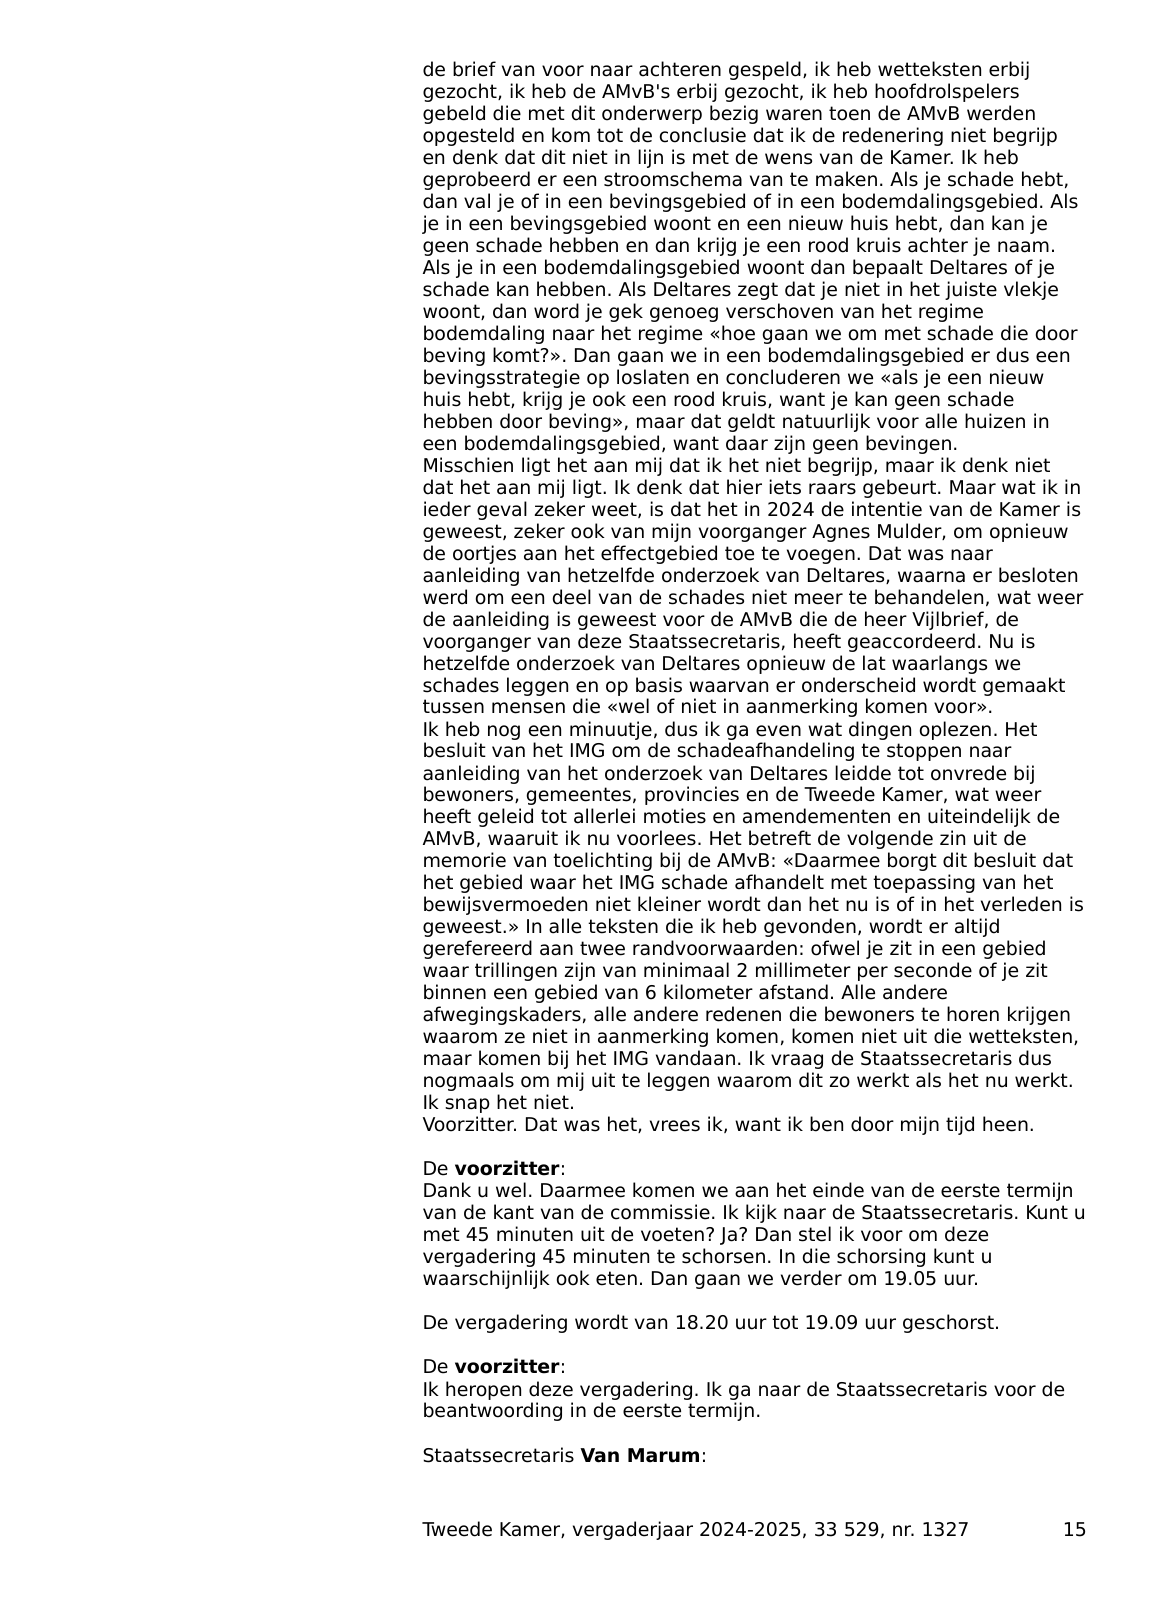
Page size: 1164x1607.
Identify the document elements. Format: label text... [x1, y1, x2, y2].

text Ik heb nog een minuutje, dus ik ga even wat dingen oplezen. Het besluit van het IMG om de schadeafhandeling te stoppen naar aanleiding van het onderzoek van Deltares leidde tot onvrede bij bewoners, gemeentes, provincies en de Tweede Kamer, wat weer heeft geleid tot allerlei moties en amendementen en uiteindelijk de AMvB, waaruit ik nu voorlees. Het betreft de volgende zin uit de memorie van toelichting bij de AMvB: «Daarmee borgt dit besluit dat het gebied waar het IMG schade afhandelt met toepassing van het bewijsvermoeden niet kleiner wordt dan het nu is of in het verleden is geweest.» In alle teksten die ik heb gevonden, wordt er altijd gerefereerd aan twee randvoorwaarden: ofwel je zit in een gebied waar trillingen zijn van minimaal 2 millimeter per seconde of je zit binnen een gebied van 6 kilometer afstand. Alle andere afwegingskaders, alle andere redenen die bewoners te horen krijgen waarom ze niet in aanmerking komen, komen niet uit die wetteksten, maar komen bij het IMG vandaan. Ik vraag de Staatssecretaris dus nogmaals om mij uit te leggen waarom dit zo werkt als het nu werkt. Ik snap het niet. [422, 718, 1087, 1114]
text Staatssecretaris Van Marum: [422, 1444, 1087, 1467]
text De vergadering wordt van 18.20 uur tot 19.09 uur geschorst. [422, 1312, 1087, 1334]
text de brief van voor naar achteren gespeld, ik heb wetteksten erbij gezocht, ik heb de AMvB's erbij gezocht, ik heb hoofdrolspelers gebeld die met dit onderwerp bezig waren toen de AMvB werden opgesteld en kom tot de conclusie dat ik de redenering niet begrijp en denk dat dit niet in lijn is met de wens van de Kamer. Ik heb geprobeerd er een stroomschema van te maken. Als je schade hebt, dan val je of in een bevingsgebied of in een bodemdalingsgebied. Als je in een bevingsgebied woont en een nieuw huis hebt, dan kan je geen schade hebben en dan krijg je een rood kruis achter je naam. Als je in een bodemdalingsgebied woont dan bepaalt Deltares of je schade kan hebben. Als Deltares zegt dat je niet in het juiste vlekje woont, dan word je gek genoeg verschoven van het regime bodemdaling naar het regime «hoe gaan we om met schade die door beving komt?». Dan gaan we in een bodemdalingsgebied er dus een bevingsstrategie op loslaten en concluderen we «als je een nieuw huis hebt, krijg je ook een rood kruis, want je kan geen schade hebben door beving», maar dat geldt natuurlijk voor alle huizen in een bodemdalingsgebied, want daar zijn geen bevingen. [422, 59, 1087, 455]
text Voorzitter. Dat was het, vrees ik, want ik ben door mijn tijd heen. [422, 1114, 1087, 1136]
text De voorzitter: [422, 1158, 1087, 1180]
text Misschien ligt het aan mij dat ik het niet begrijp, maar ik denk niet dat het aan mij ligt. Ik denk dat hier iets raars gebeurt. Maar wat ik in ieder geval zeker weet, is dat het in 2024 de intentie van de Kamer is geweest, zeker ook van mijn voorganger Agnes Mulder, om opnieuw de oortjes aan het effectgebied toe te voegen. Dat was naar aanleiding van hetzelfde onderzoek van Deltares, waarna er besloten werd om een deel van de schades niet meer te behandelen, wat weer de aanleiding is geweest voor de AMvB die de heer Vijlbrief, de voorganger van deze Staatssecretaris, heeft geaccordeerd. Nu is hetzelfde onderzoek van Deltares opnieuw de lat waarlangs we schades leggen en op basis waarvan er onderscheid wordt gemaakt tussen mensen die «wel of niet in aanmerking komen voor». [422, 455, 1087, 718]
text Ik heropen deze vergadering. Ik ga naar de Staatssecretaris voor de beantwoording in de eerste termijn. [422, 1378, 1087, 1422]
text Dank u wel. Daarmee komen we aan het einde van de eerste termijn van de kant van de commissie. Ik kijk naar de Staatssecretaris. Kunt u met 45 minuten uit de voeten? Ja? Dan stel ik voor om deze vergadering 45 minuten te schorsen. In die schorsing kunt u waarschijnlijk ook eten. Dan gaan we verder om 19.05 uur. [422, 1180, 1087, 1290]
text De voorzitter: [422, 1356, 1087, 1378]
